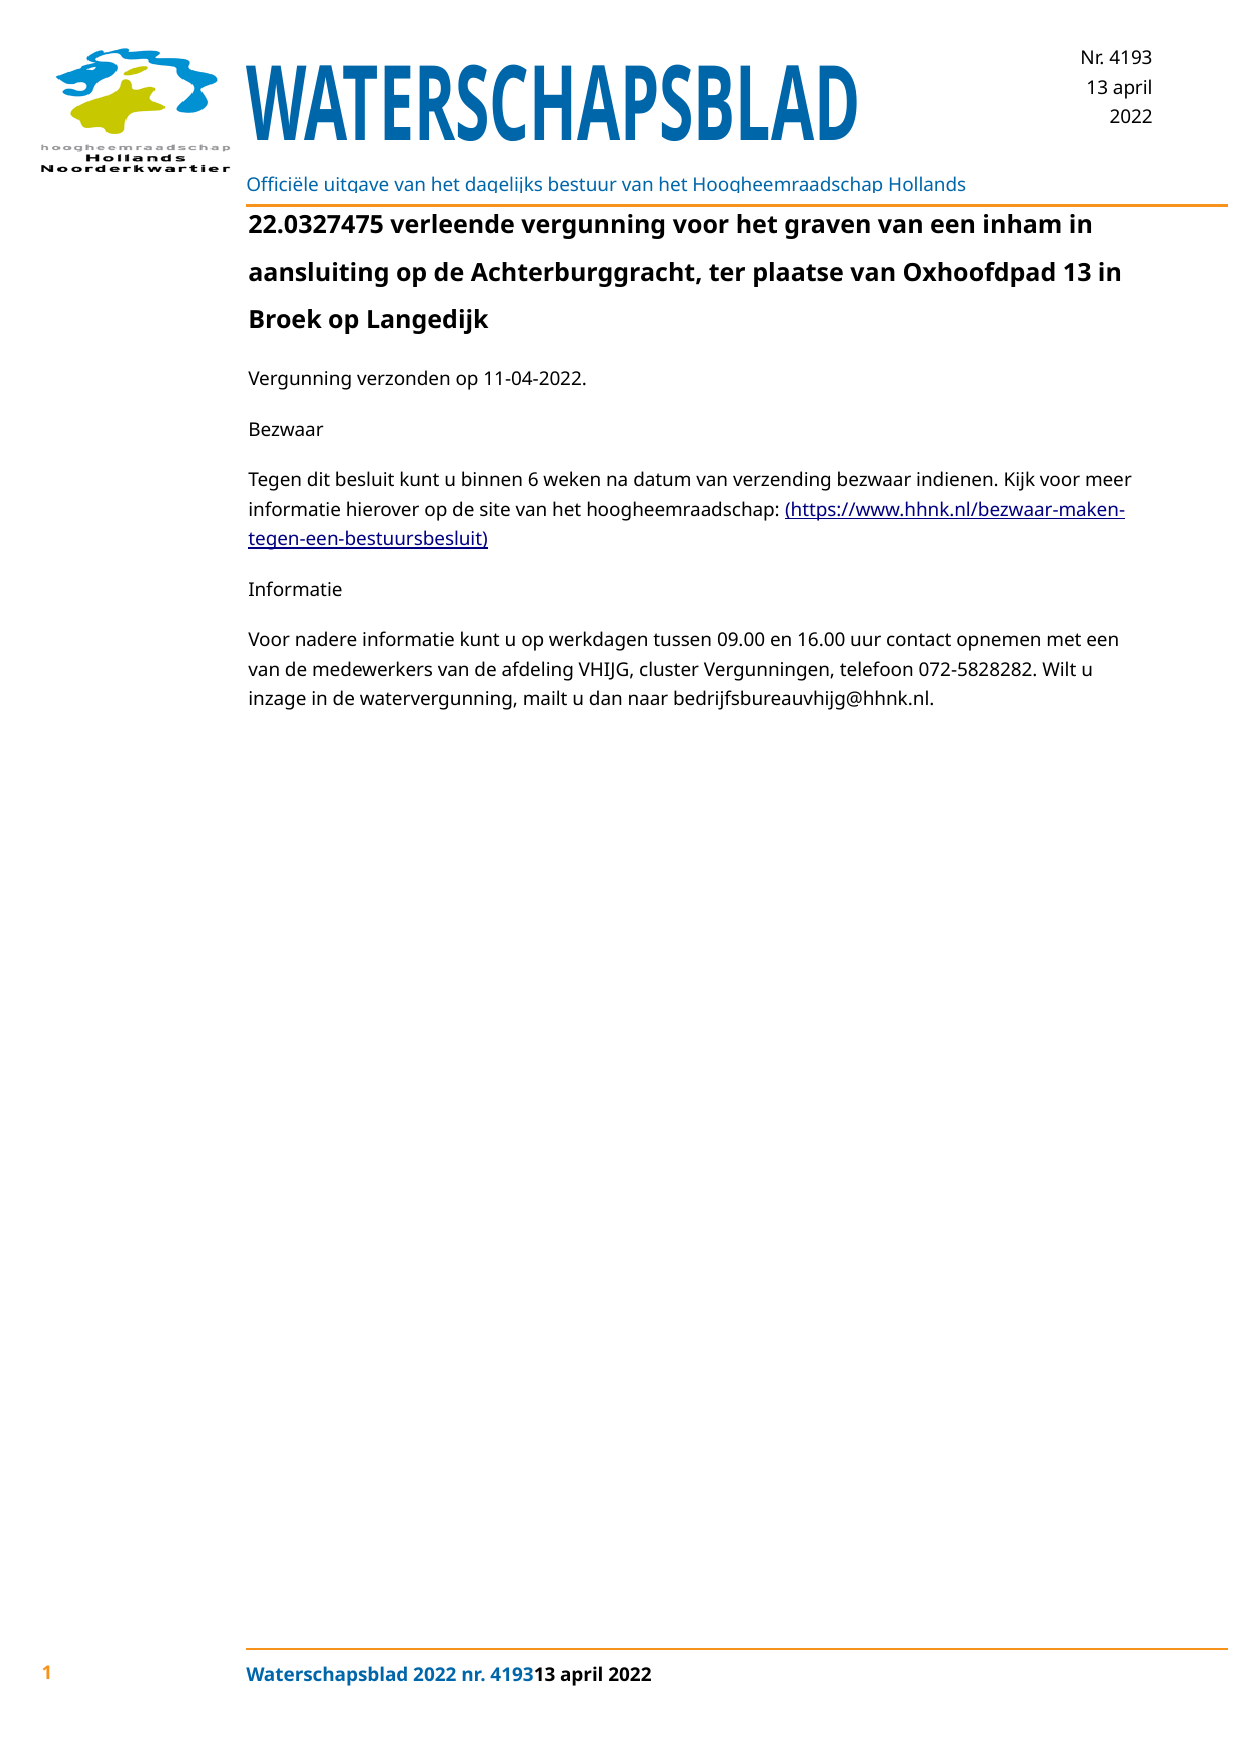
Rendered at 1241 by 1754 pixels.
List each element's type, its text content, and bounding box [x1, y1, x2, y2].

text Informatie [248, 576, 1152, 602]
text Vergunning verzonden op 11-04-2022. [248, 366, 1152, 391]
text Voor nadere informatie kunt u op werkdagen tussen 09.00 en 16.00 uur contact opnemen met een van de medewerkers van de afdeling VHIJG, cluster Vergunningen, telefoon 072-5828282. Wilt u inzage in de watervergunning, mailt u dan naar bedrijfsbureauvhijg@hhnk.nl. [248, 626, 1152, 711]
text 22.0327475 verleende vergunning voor het graven van een inham in aansluiting op de Achterburggracht, ter plaatse van Oxhoofdpad 13 in Broek op Langedijk [248, 207, 1152, 336]
text Tegen dit besluit kunt u binnen 6 weken na datum van verzending bezwaar indienen. Kijk voor meer informatie hierover op de site van het hoogheemraadschap: (https://www.hhnk.nl/bezwaar-maken-tegen-een-bestuursbesluit) [248, 466, 1152, 551]
picture [41, 47, 231, 172]
text Bezwaar [248, 416, 1152, 442]
